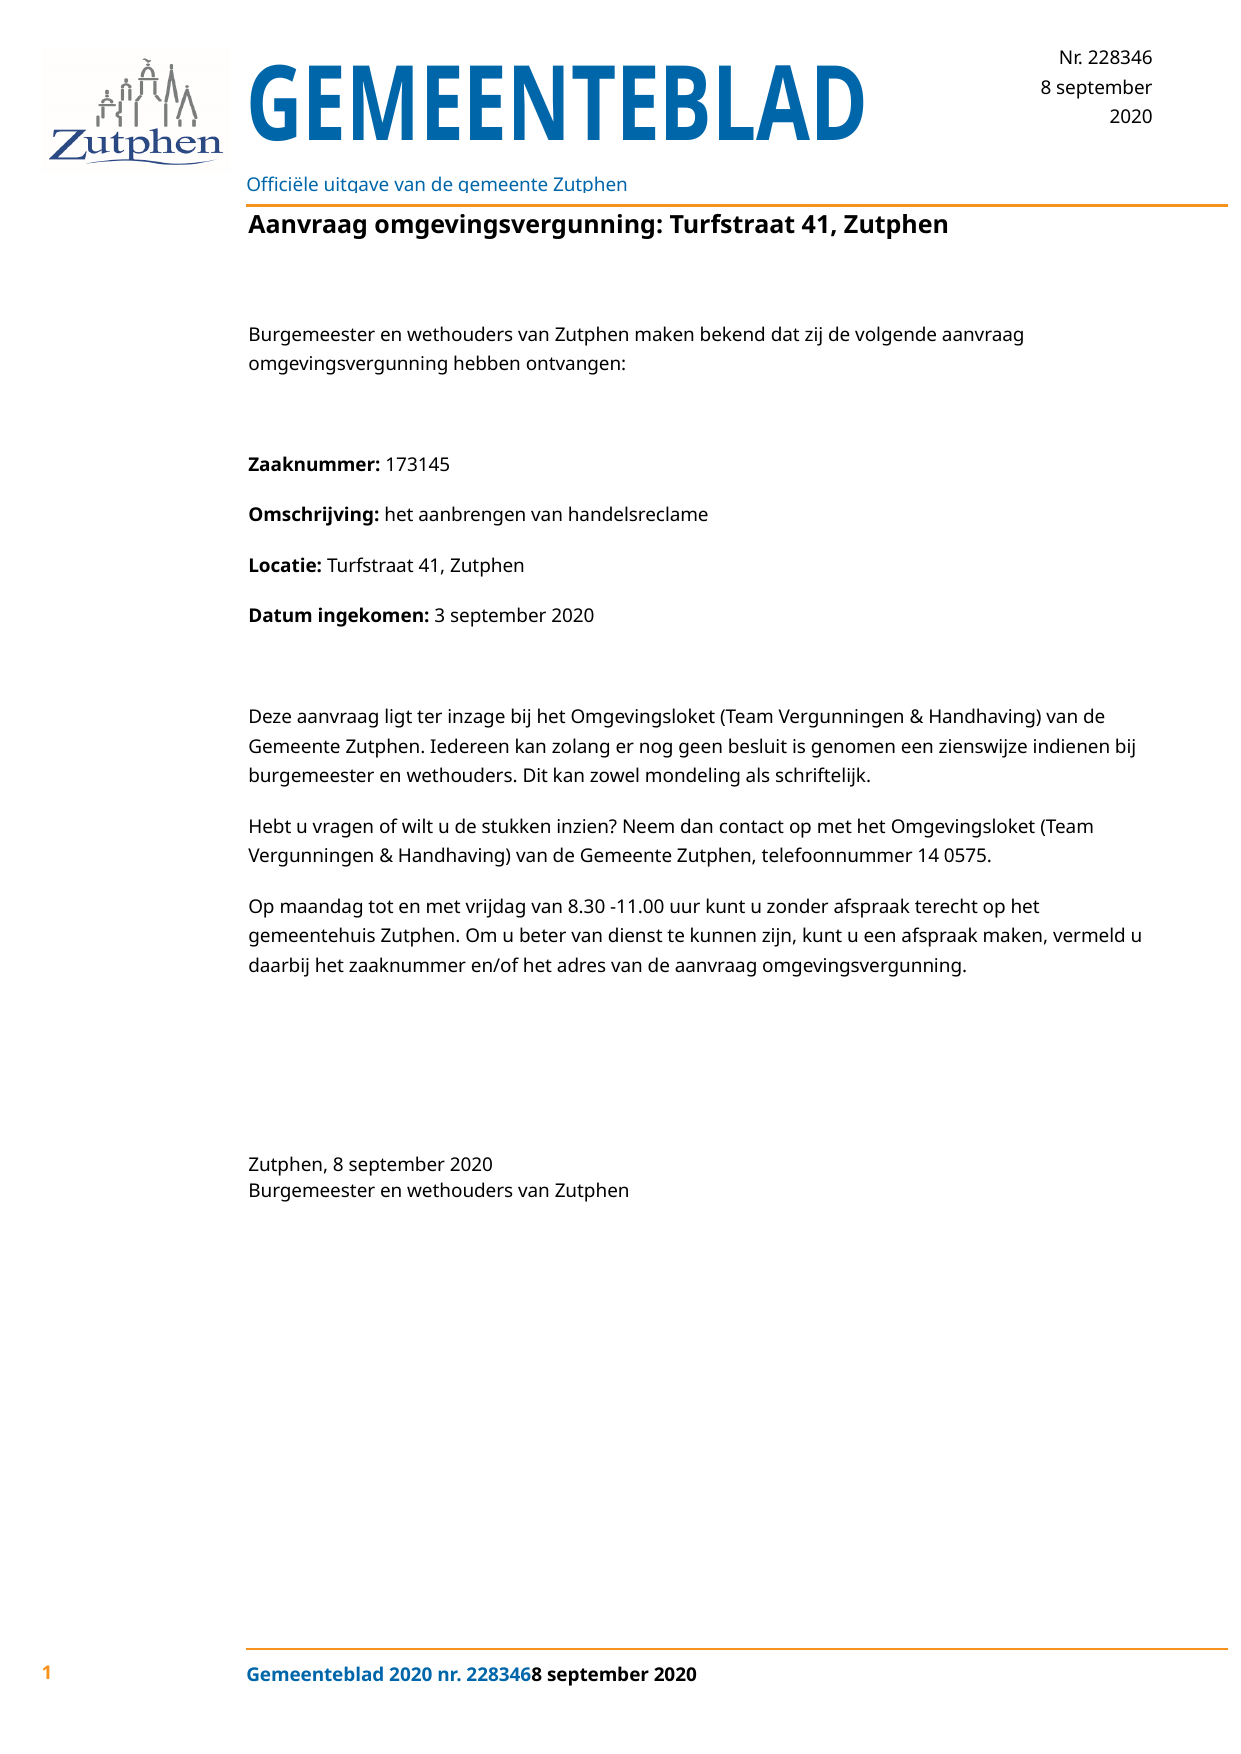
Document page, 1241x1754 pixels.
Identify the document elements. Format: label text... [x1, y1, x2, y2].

text Hebt u vragen of wilt u de stukken inzien? Neem dan contact op met het Omgevingsloket (Team Vergunningen & Handhaving) van de Gemeente Zutphen, telefoonnummer 14 0575. [248, 813, 1152, 868]
text Datum ingekomen: 3 september 2020 [248, 602, 1152, 628]
picture [41, 47, 231, 172]
text Op maandag tot en met vrijdag van 8.30 -11.00 uur kunt u zonder afspraak terecht op het gemeentehuis Zutphen. Om u beter van dienst te kunnen zijn, kunt u een afspraak maken, vermeld u daarbij het zaaknummer en/of het adres van de aanvraag omgevingsvergunning. [248, 893, 1152, 978]
text Zaaknummer: 173145 [248, 451, 1152, 477]
text Omschrijving: het aanbrengen van handelsreclame [248, 502, 1152, 527]
text Locatie: Turfstraat 41, Zutphen [248, 552, 1152, 578]
text Zutphen, 8 september 2020 [248, 1151, 1152, 1177]
text Burgemeester en wethouders van Zutphen maken bekend dat zij de volgende aanvraag omgevingsvergunning hebben ontvangen: [248, 321, 1152, 376]
text Deze aanvraag ligt ter inzage bij het Omgevingsloket (Team Vergunningen & Handhaving) van de Gemeente Zutphen. Iedereen kan zolang er nog geen besluit is genomen een zienswijze indienen bij burgemeester en wethouders. Dit kan zowel mondeling als schriftelijk. [248, 703, 1152, 788]
text Burgemeester en wethouders van Zutphen [248, 1177, 1152, 1202]
text Aanvraag omgevingsvergunning: Turfstraat 41, Zutphen [248, 207, 1152, 241]
